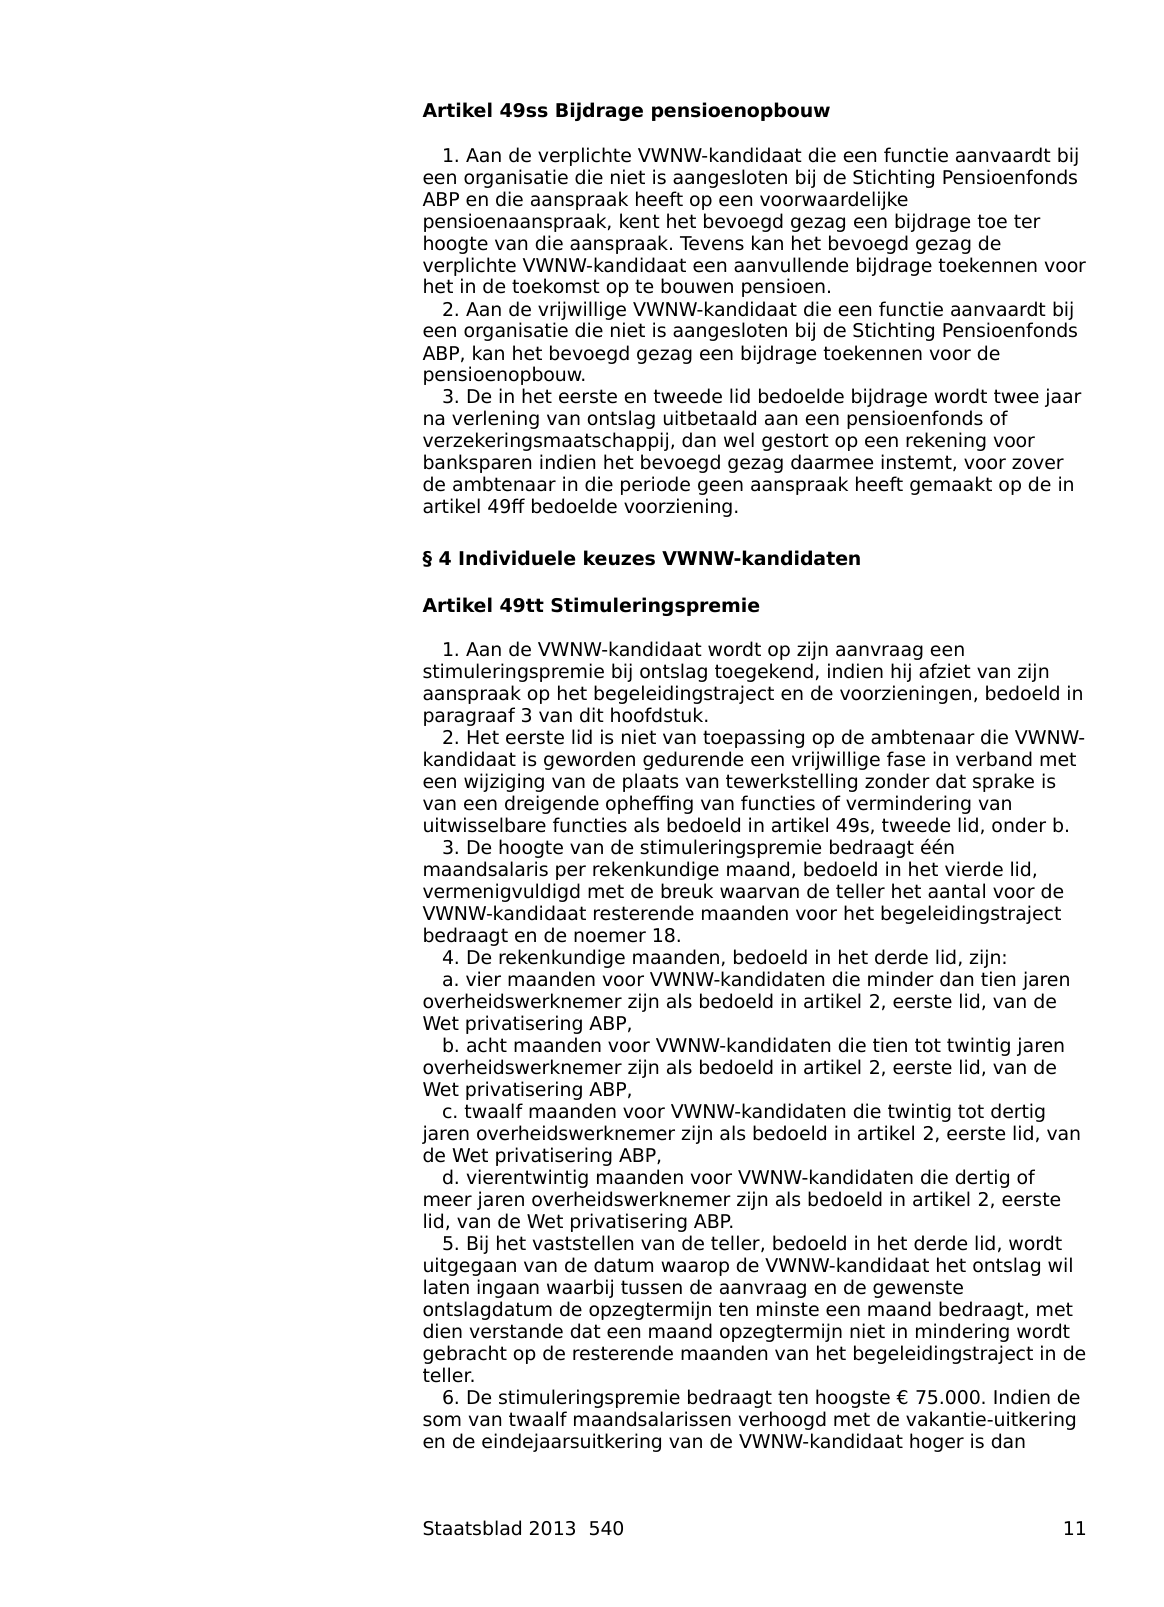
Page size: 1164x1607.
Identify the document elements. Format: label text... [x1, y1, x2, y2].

text 2. Aan de vrijwillige VWNW-kandidaat die een functie aanvaardt bij een organisatie die niet is aangesloten bij de Stichting Pensioenfonds ABP, kan het bevoegd gezag een bijdrage toekennen voor de pensioenopbouw. [422, 298, 1087, 386]
subtitle Artikel 49tt Stimuleringspremie [422, 595, 1087, 617]
text 6. De stimuleringspremie bedraagt ten hoogste € 75.000. Indien de som van twaalf maandsalarissen verhoogd met de vakantie-uitkering en de eindejaarsuitkering van de VWNW-kandidaat hoger is dan [422, 1387, 1087, 1453]
text 1. Aan de verplichte VWNW-kandidaat die een functie aanvaardt bij een organisatie die niet is aangesloten bij de Stichting Pensioenfonds ABP en die aanspraak heeft op een voorwaardelijke pensioenaanspraak, kent het bevoegd gezag een bijdrage toe ter hoogte van die aanspraak. Tevens kan het bevoegd gezag de verplichte VWNW-kandidaat een aanvullende bijdrage toekennen voor het in de toekomst op te bouwen pensioen. [422, 144, 1087, 298]
text d. vierentwintig maanden voor VWNW-kandidaten die dertig of meer jaren overheidswerknemer zijn als bedoeld in artikel 2, eerste lid, van de Wet privatisering ABP. [422, 1167, 1087, 1233]
subtitle Artikel 49ss Bijdrage pensioenopbouw [422, 100, 1087, 122]
text 4. De rekenkundige maanden, bedoeld in het derde lid, zijn: [422, 947, 1087, 969]
text a. vier maanden voor VWNW-kandidaten die minder dan tien jaren overheidswerknemer zijn als bedoeld in artikel 2, eerste lid, van de Wet privatisering ABP, [422, 969, 1087, 1035]
text b. acht maanden voor VWNW-kandidaten die tien tot twintig jaren overheidswerknemer zijn als bedoeld in artikel 2, eerste lid, van de Wet privatisering ABP, [422, 1035, 1087, 1101]
subtitle § 4 Individuele keuzes VWNW-kandidaten [422, 548, 1087, 570]
text 1. Aan de VWNW-kandidaat wordt op zijn aanvraag een stimuleringspremie bij ontslag toegekend, indien hij afziet van zijn aanspraak op het begeleidingstraject en de voorzieningen, bedoeld in paragraaf 3 van dit hoofdstuk. [422, 639, 1087, 727]
text 2. Het eerste lid is niet van toepassing op de ambtenaar die VWNW-kandidaat is geworden gedurende een vrijwillige fase in verband met een wijziging van de plaats van tewerkstelling zonder dat sprake is van een dreigende opheffing van functies of vermindering van uitwisselbare functies als bedoeld in artikel 49s, tweede lid, onder b. [422, 727, 1087, 837]
text c. twaalf maanden voor VWNW-kandidaten die twintig tot dertig jaren overheidswerknemer zijn als bedoeld in artikel 2, eerste lid, van de Wet privatisering ABP, [422, 1101, 1087, 1167]
text 5. Bij het vaststellen van de teller, bedoeld in het derde lid, wordt uitgegaan van de datum waarop de VWNW-kandidaat het ontslag wil laten ingaan waarbij tussen de aanvraag en de gewenste ontslagdatum de opzegtermijn ten minste een maand bedraagt, met dien verstande dat een maand opzegtermijn niet in mindering wordt gebracht op de resterende maanden van het begeleidingstraject in de teller. [422, 1233, 1087, 1387]
text 3. De hoogte van de stimuleringspremie bedraagt één maandsalaris per rekenkundige maand, bedoeld in het vierde lid, vermenigvuldigd met de breuk waarvan de teller het aantal voor de VWNW-kandidaat resterende maanden voor het begeleidingstraject bedraagt en de noemer 18. [422, 837, 1087, 947]
text 3. De in het eerste en tweede lid bedoelde bijdrage wordt twee jaar na verlening van ontslag uitbetaald aan een pensioenfonds of verzekeringsmaatschappij, dan wel gestort op een rekening voor banksparen indien het bevoegd gezag daarmee instemt, voor zover de ambtenaar in die periode geen aanspraak heeft gemaakt op de in artikel 49ff bedoelde voorziening. [422, 386, 1087, 518]
